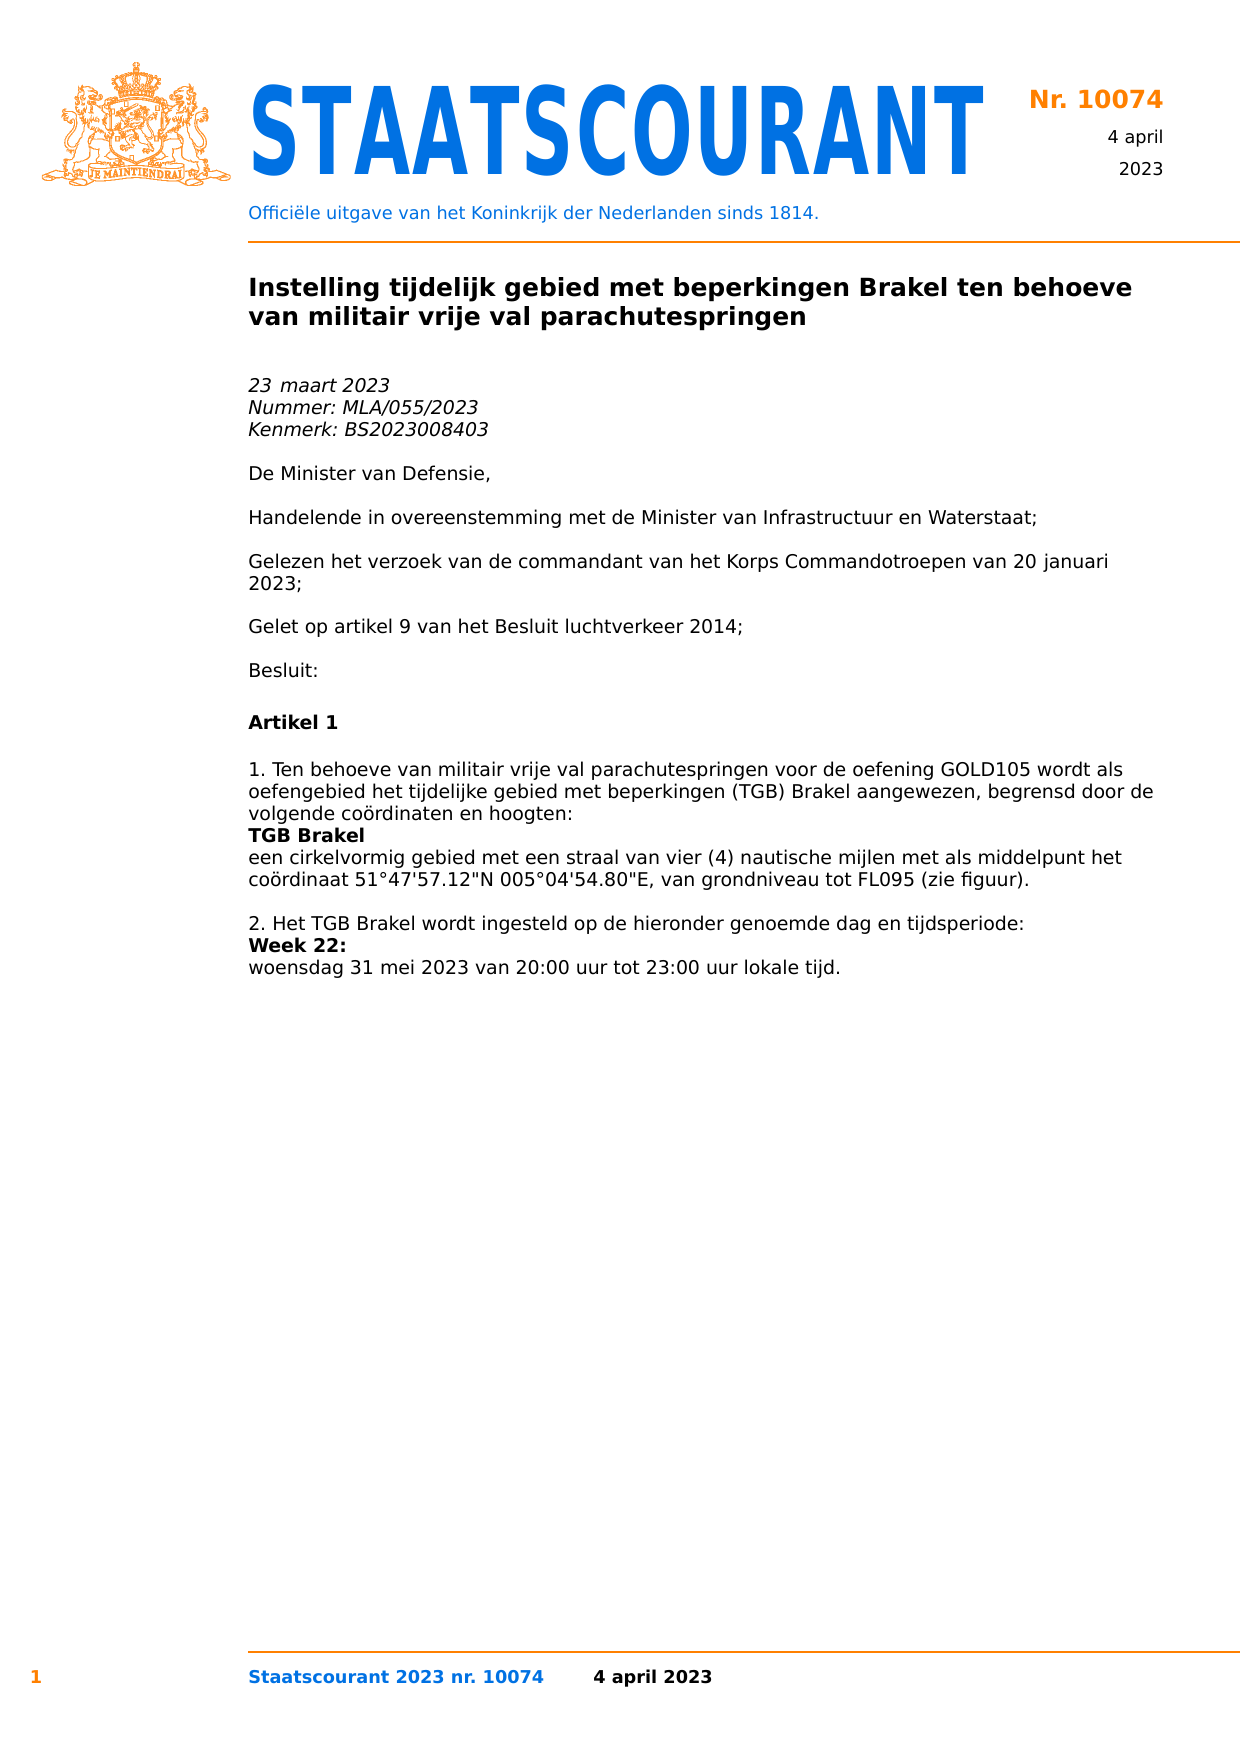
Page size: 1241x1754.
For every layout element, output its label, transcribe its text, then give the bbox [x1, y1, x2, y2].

table_cell 4 april [998, 121, 1240, 153]
text De Minister van Defensie, [248, 463, 1163, 485]
picture [41, 62, 231, 186]
text Besluit: [248, 660, 1163, 682]
table_header STAATSCOURANT [248, 62, 998, 203]
text 2. Het TGB Brakel wordt ingesteld op de hieronder genoemde dag en tijdsperiode: [248, 913, 1163, 935]
text woensdag 31 mei 2023 van 20:00 uur tot 23:00 uur lokale tijd. [248, 957, 1163, 979]
text Handelende in overeenstemming met de Minister van Infrastructuur en Waterstaat; [248, 507, 1163, 529]
subtitle Instelling tijdelijk gebied met beperkingen Brakel ten behoeve van militair vrije val parachutespringen [248, 273, 1163, 331]
text TGB Brakel [248, 825, 1163, 847]
table_cell 2023 [998, 153, 1240, 203]
table_header [25, 62, 248, 241]
text een cirkelvormig gebied met een straal van vier (4) nautische mijlen met als middelpunt het coördinaat 51°47'57.12"N 005°04'54.80"E, van grondniveau tot FL095 (zie figuur). [248, 847, 1163, 891]
text Kenmerk: BS2023008403 [248, 419, 1163, 441]
text Gelezen het verzoek van de commandant van het Korps Commandotroepen van 20 januari 2023; [248, 551, 1163, 594]
text 1. Ten behoeve van militair vrije val parachutespringen voor de oefening GOLD105 wordt als oefengebied het tijdelijke gebied met beperkingen (TGB) Brakel aangewezen, begrensd door de volgende coördinaten en hoogten: [248, 759, 1163, 825]
text 23 maart 2023 [248, 375, 1163, 397]
text Week 22: [248, 935, 1163, 957]
text Nummer: MLA/055/2023 [248, 397, 1163, 419]
table_header Nr. 10074 [998, 62, 1240, 121]
table_cell Officiële uitgave van het Koninkrijk der Nederlanden sinds 1814. [248, 203, 1240, 241]
subtitle Artikel 1 [248, 712, 1163, 734]
text Gelet op artikel 9 van het Besluit luchtverkeer 2014; [248, 616, 1163, 638]
